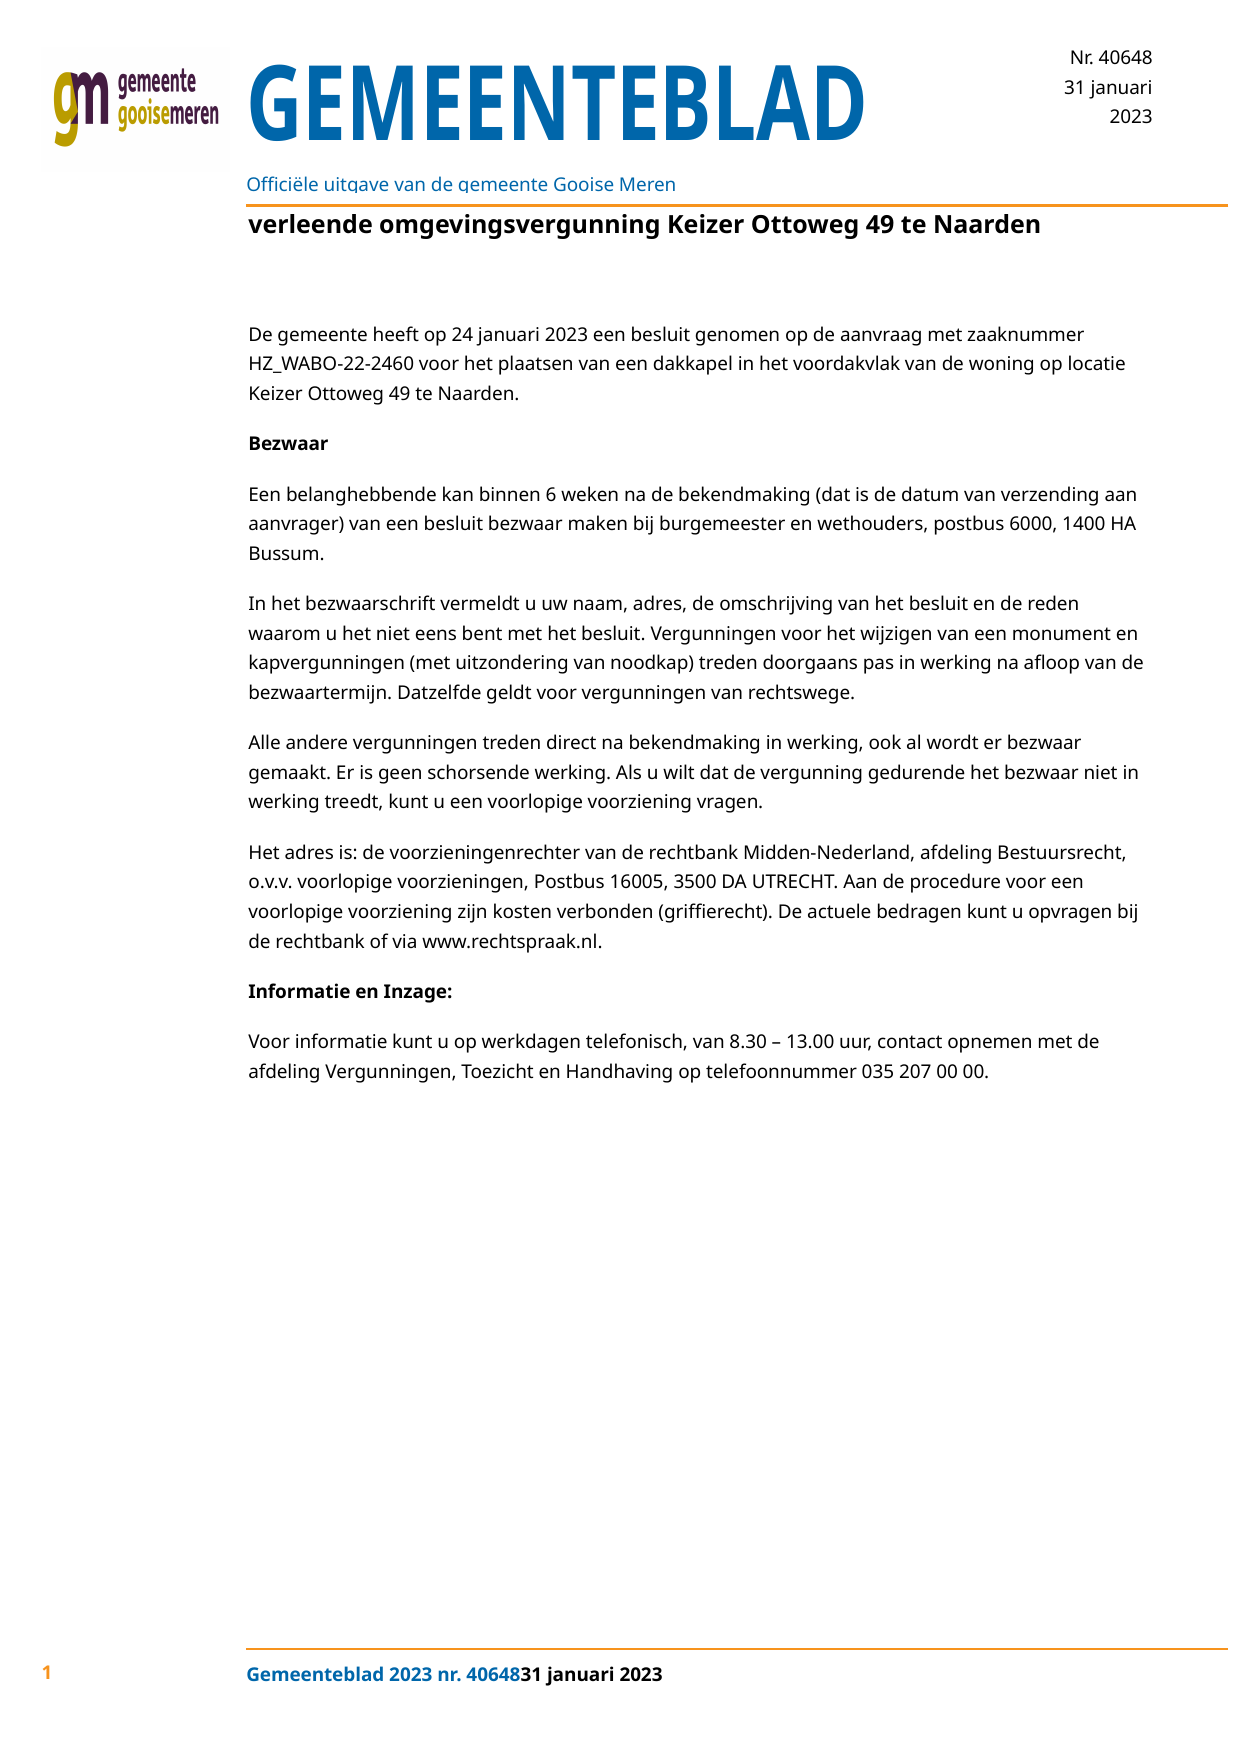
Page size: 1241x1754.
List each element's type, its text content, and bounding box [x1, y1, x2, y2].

text Alle andere vergunningen treden direct na bekendmaking in werking, ook al wordt er bezwaar gemaakt. Er is geen schorsende werking. Als u wilt dat de vergunning gedurende het bezwaar niet in werking treedt, kunt u een voorlopige voorziening vragen. [248, 729, 1152, 814]
text Informatie en Inzage: [248, 978, 1152, 1004]
text Een belanghebbende kan binnen 6 weken na de bekendmaking (dat is de datum van verzending aan aanvrager) van een besluit bezwaar maken bij burgemeester en wethouders, postbus 6000, 1400 HA Bussum. [248, 481, 1152, 566]
text Het adres is: de voorzieningenrechter van de rechtbank Midden-Nederland, afdeling Bestuursrecht, o.v.v. voorlopige voorzieningen, Postbus 16005, 3500 DA UTRECHT. Aan de procedure voor een voorlopige voorziening zijn kosten verbonden (griffierecht). De actuele bedragen kunt u opvragen bij de rechtbank of via www.rechtspraak.nl. [248, 839, 1152, 953]
text In het bezwaarschrift vermeldt u uw naam, adres, de omschrijving van het besluit en de reden waarom u het niet eens bent met het besluit. Vergunningen voor het wijzigen van een monument en kapvergunningen (met uitzondering van noodkap) treden doorgaans pas in werking na afloop van de bezwaartermijn. Datzelfde geldt voor vergunningen van rechtswege. [248, 590, 1152, 705]
text verleende omgevingsvergunning Keizer Ottoweg 49 te Naarden [248, 207, 1152, 241]
text Voor informatie kunt u op werkdagen telefonisch, van 8.30 – 13.00 uur, contact opnemen met de afdeling Vergunningen, Toezicht en Handhaving op telefoonnummer 035 207 00 00. [248, 1029, 1152, 1084]
text De gemeente heeft op 24 januari 2023 een besluit genomen op de aanvraag met zaaknummer HZ_WABO-22-2460 voor het plaatsen van een dakkapel in het voordakvlak van de woning op locatie Keizer Ottoweg 49 te Naarden. [248, 321, 1152, 406]
text Bezwaar [248, 430, 1152, 456]
picture [41, 47, 231, 172]
